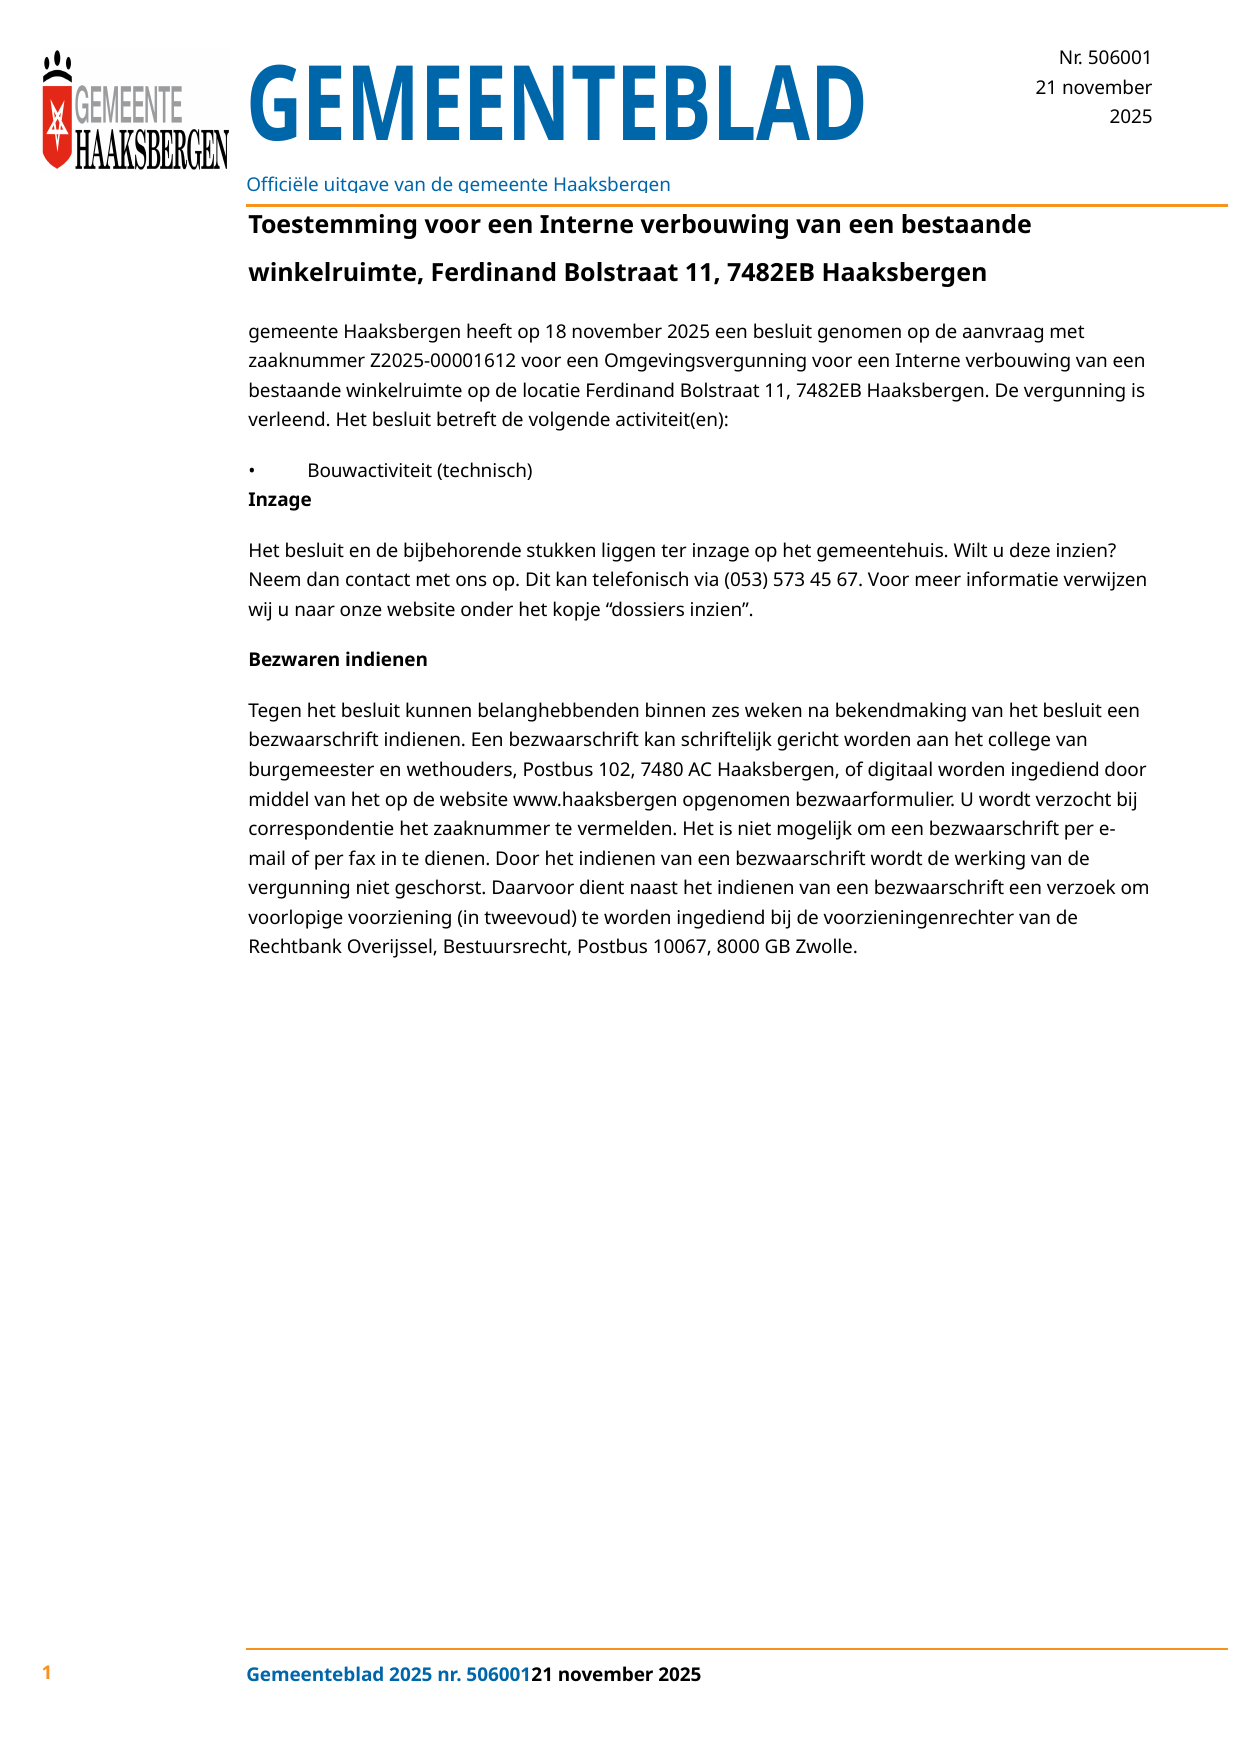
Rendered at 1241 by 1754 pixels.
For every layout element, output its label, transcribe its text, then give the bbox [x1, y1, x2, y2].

text Bezwaren indienen [248, 647, 1152, 672]
text Het besluit en de bijbehorende stukken liggen ter inzage op het gemeentehuis. Wilt u deze inzien? Neem dan contact met ons op. Dit kan telefonisch via (053) 573 45 67. Voor meer informatie verwijzen wij u naar onze website onder het kopje “dossiers inzien”. [248, 537, 1152, 622]
text Tegen het besluit kunnen belanghebbenden binnen zes weken na bekendmaking van het besluit een bezwaarschrift indienen. Een bezwaarschrift kan schriftelijk gericht worden aan het college van burgemeester en wethouders, Postbus 102, 7480 AC Haaksbergen, of digitaal worden ingediend door middel van het op de website www.haaksbergen opgenomen bezwaarformulier. U wordt verzocht bij correspondentie het zaaknummer te vermelden. Het is niet mogelijk om een bezwaarschrift per e-mail of per fax in te dienen. Door het indienen van een bezwaarschrift wordt de werking van de vergunning niet geschorst. Daarvoor dient naast het indienen van een bezwaarschrift een verzoek om voorlopige voorziening (in tweevoud) te worden ingediend bij de voorzieningenrechter van de Rechtbank Overijssel, Bestuursrecht, Postbus 10067, 8000 GB Zwolle. [248, 697, 1152, 959]
text Inzage [248, 487, 1152, 512]
text Toestemming voor een Interne verbouwing van een bestaande winkelruimte, Ferdinand Bolstraat 11, 7482EB Haaksbergen [248, 207, 1152, 288]
list Bouwactiviteit (technisch) [248, 457, 1152, 483]
text gemeente Haaksbergen heeft op 18 november 2025 een besluit genomen op de aanvraag met zaaknummer Z2025-00001612 voor een Omgevingsvergunning voor een Interne verbouwing van een bestaande winkelruimte op de locatie Ferdinand Bolstraat 11, 7482EB Haaksbergen. De vergunning is verleend. Het besluit betreft de volgende activiteit(en): [248, 318, 1152, 432]
picture [41, 47, 231, 172]
